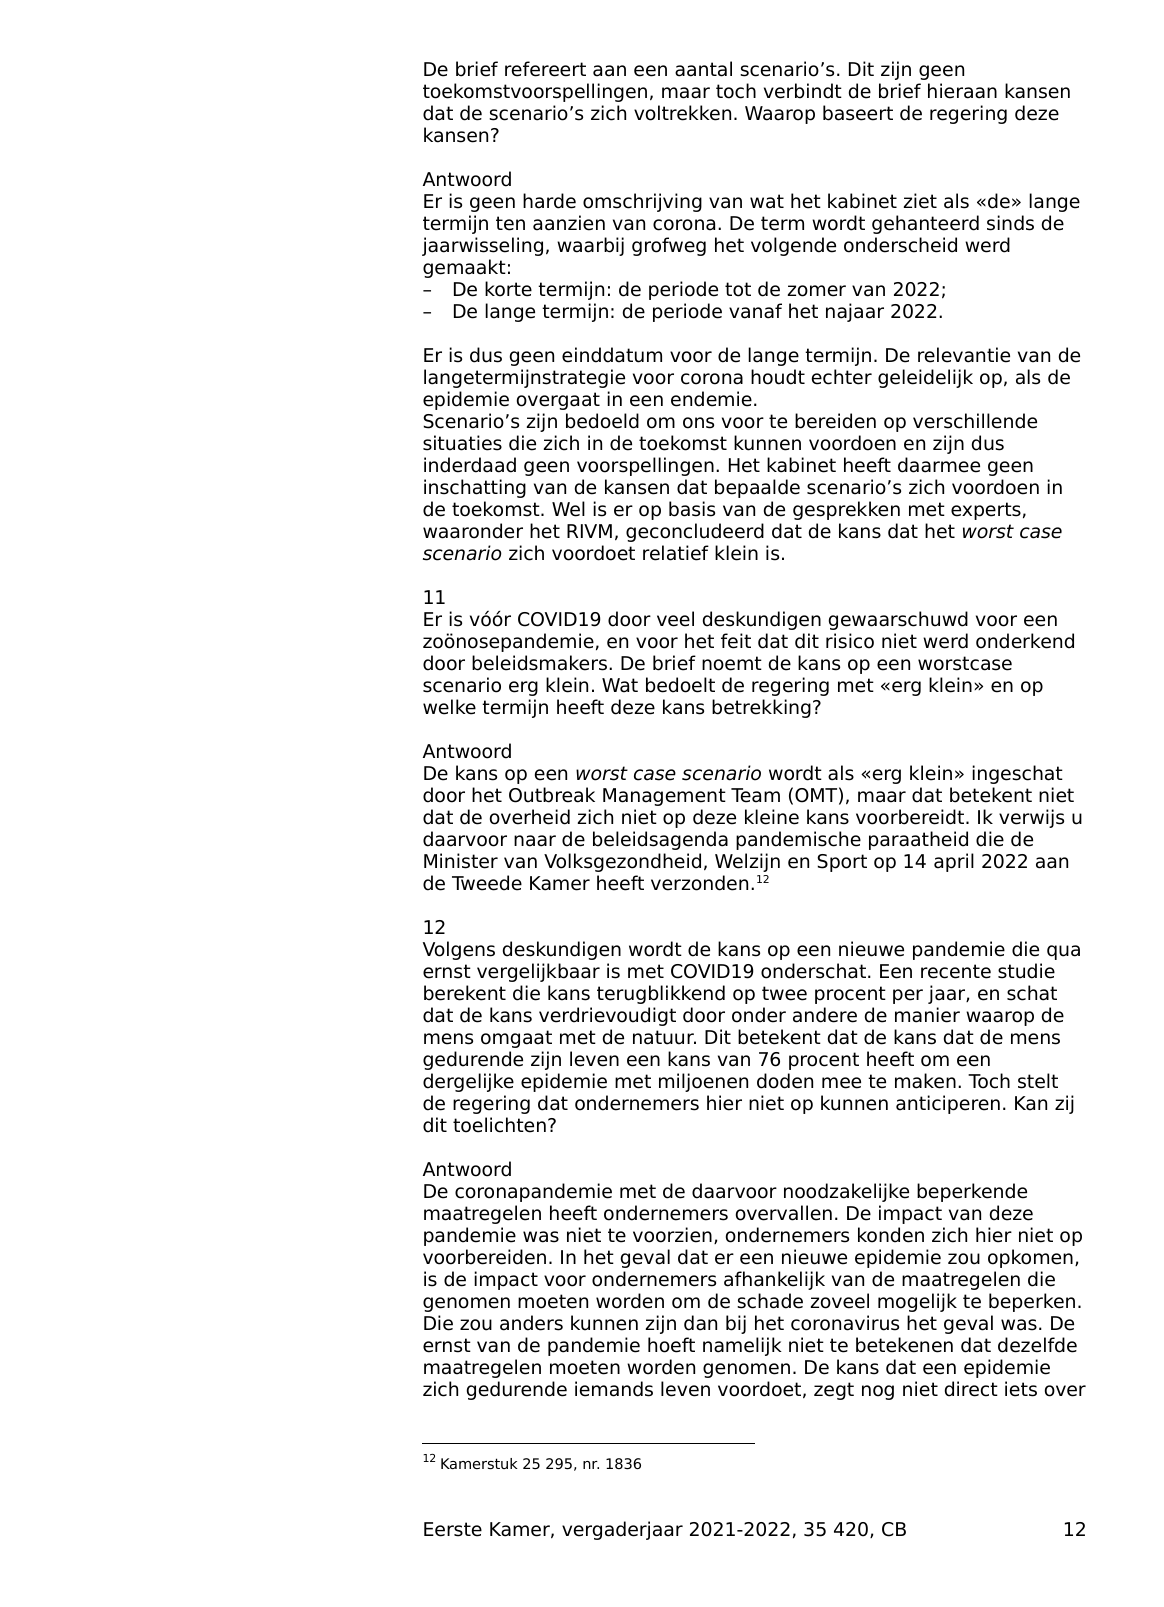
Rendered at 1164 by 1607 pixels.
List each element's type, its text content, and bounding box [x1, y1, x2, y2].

text De brief refereert aan een aantal scenario’s. Dit zijn geen toekomstvoorspellingen, maar toch verbindt de brief hieraan kansen dat de scenario’s zich voltrekken. Waarop baseert de regering deze kansen? [422, 59, 1087, 147]
text Kamerstuk 25 295, nr. 1836 [422, 1452, 1087, 1474]
text Er is vóór COVID19 door veel deskundigen gewaarschuwd voor een zoönosepandemie, en voor het feit dat dit risico niet werd onderkend door beleidsmakers. De brief noemt de kans op een worstcase scenario erg klein. Wat bedoelt de regering met «erg klein» en op welke termijn heeft deze kans betrekking? [422, 609, 1087, 719]
text De coronapandemie met de daarvoor noodzakelijke beperkende maatregelen heeft ondernemers overvallen. De impact van deze pandemie was niet te voorzien, ondernemers konden zich hier niet op voorbereiden. In het geval dat er een nieuwe epidemie zou opkomen, is de impact voor ondernemers afhankelijk van de maatregelen die genomen moeten worden om de schade zoveel mogelijk te beperken. Die zou anders kunnen zijn dan bij het coronavirus het geval was. De ernst van de pandemie hoeft namelijk niet te betekenen dat dezelfde maatregelen moeten worden genomen. De kans dat een epidemie zich gedurende iemands leven voordoet, zegt nog niet direct iets over [422, 1181, 1087, 1401]
text – De lange termijn: de periode vanaf het najaar 2022. [422, 301, 1087, 323]
text Scenario’s zijn bedoeld om ons voor te bereiden op verschillende situaties die zich in de toekomst kunnen voordoen en zijn dus inderdaad geen voorspellingen. Het kabinet heeft daarmee geen inschatting van de kansen dat bepaalde scenario’s zich voordoen in de toekomst. Wel is er op basis van de gesprekken met experts, waaronder het RIVM, geconcludeerd dat de kans dat het worst case scenario zich voordoet relatief klein is. [422, 411, 1087, 565]
text Antwoord [422, 169, 1087, 191]
text De kans op een worst case scenario wordt als «erg klein» ingeschat door het Outbreak Management Team (OMT), maar dat betekent niet dat de overheid zich niet op deze kleine kans voorbereidt. Ik verwijs u daarvoor naar de beleidsagenda pandemische paraatheid die de Minister van Volksgezondheid, Welzijn en Sport op 14 april 2022 aan de Tweede Kamer heeft verzonden. [422, 763, 1087, 895]
text Antwoord [422, 741, 1087, 763]
text 12 [422, 917, 1087, 939]
text 11 [422, 587, 1087, 609]
text – De korte termijn: de periode tot de zomer van 2022; [422, 279, 1087, 301]
text Antwoord [422, 1159, 1087, 1181]
text Volgens deskundigen wordt de kans op een nieuwe pandemie die qua ernst vergelijkbaar is met COVID19 onderschat. Een recente studie berekent die kans terugblikkend op twee procent per jaar, en schat dat de kans verdrievoudigt door onder andere de manier waarop de mens omgaat met de natuur. Dit betekent dat de kans dat de mens gedurende zijn leven een kans van 76 procent heeft om een dergelijke epidemie met miljoenen doden mee te maken. Toch stelt de regering dat ondernemers hier niet op kunnen anticiperen. Kan zij dit toelichten? [422, 939, 1087, 1137]
text Er is geen harde omschrijving van wat het kabinet ziet als «de» lange termijn ten aanzien van corona. De term wordt gehanteerd sinds de jaarwisseling, waarbij grofweg het volgende onderscheid werd gemaakt: [422, 191, 1087, 279]
text Er is dus geen einddatum voor de lange termijn. De relevantie van de langetermijnstrategie voor corona houdt echter geleidelijk op, als de epidemie overgaat in een endemie. [422, 345, 1087, 411]
